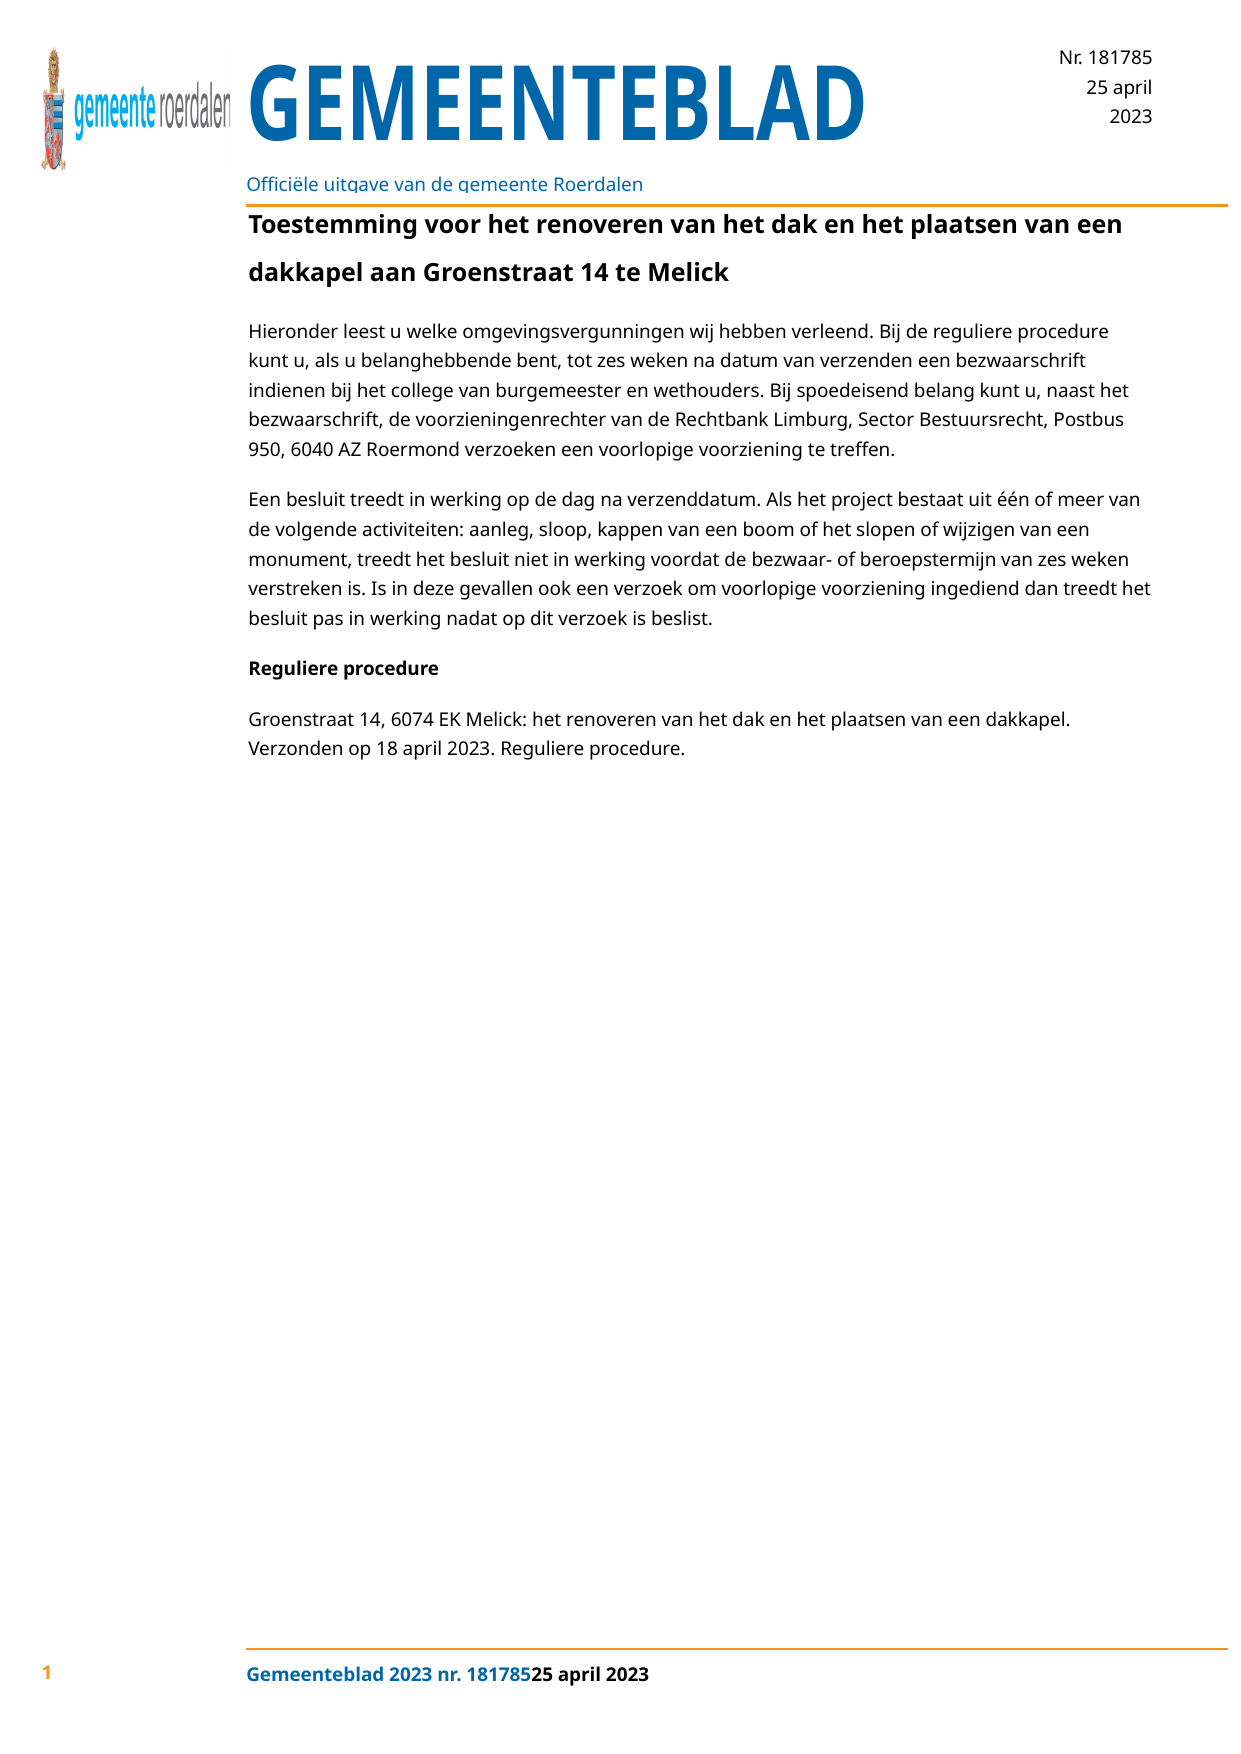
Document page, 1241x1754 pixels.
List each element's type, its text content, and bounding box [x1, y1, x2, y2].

text Toestemming voor het renoveren van het dak en het plaatsen van een dakkapel aan Groenstraat 14 te Melick [248, 207, 1152, 288]
text Reguliere procedure [248, 655, 1152, 681]
text Groenstraat 14, 6074 EK Melick: het renoveren van het dak en het plaatsen van een dakkapel. Verzonden op 18 april 2023. Reguliere procedure. [248, 706, 1152, 761]
picture [41, 47, 231, 172]
text Een besluit treedt in werking op de dag na verzenddatum. Als het project bestaat uit één of meer van de volgende activiteiten: aanleg, sloop, kappen van een boom of het slopen of wijzigen van een monument, treedt het besluit niet in werking voordat de bezwaar- of beroepstermijn van zes weken verstreken is. Is in deze gevallen ook een verzoek om voorlopige voorziening ingediend dan treedt het besluit pas in werking nadat op dit verzoek is beslist. [248, 487, 1152, 631]
text Hieronder leest u welke omgevingsvergunningen wij hebben verleend. Bij de reguliere procedure kunt u, als u belanghebbende bent, tot zes weken na datum van verzenden een bezwaarschrift indienen bij het college van burgemeester en wethouders. Bij spoedeisend belang kunt u, naast het bezwaarschrift, de voorzieningenrechter van de Rechtbank Limburg, Sector Bestuursrecht, Postbus 950, 6040 AZ Roermond verzoeken een voorlopige voorziening te treffen. [248, 318, 1152, 462]
